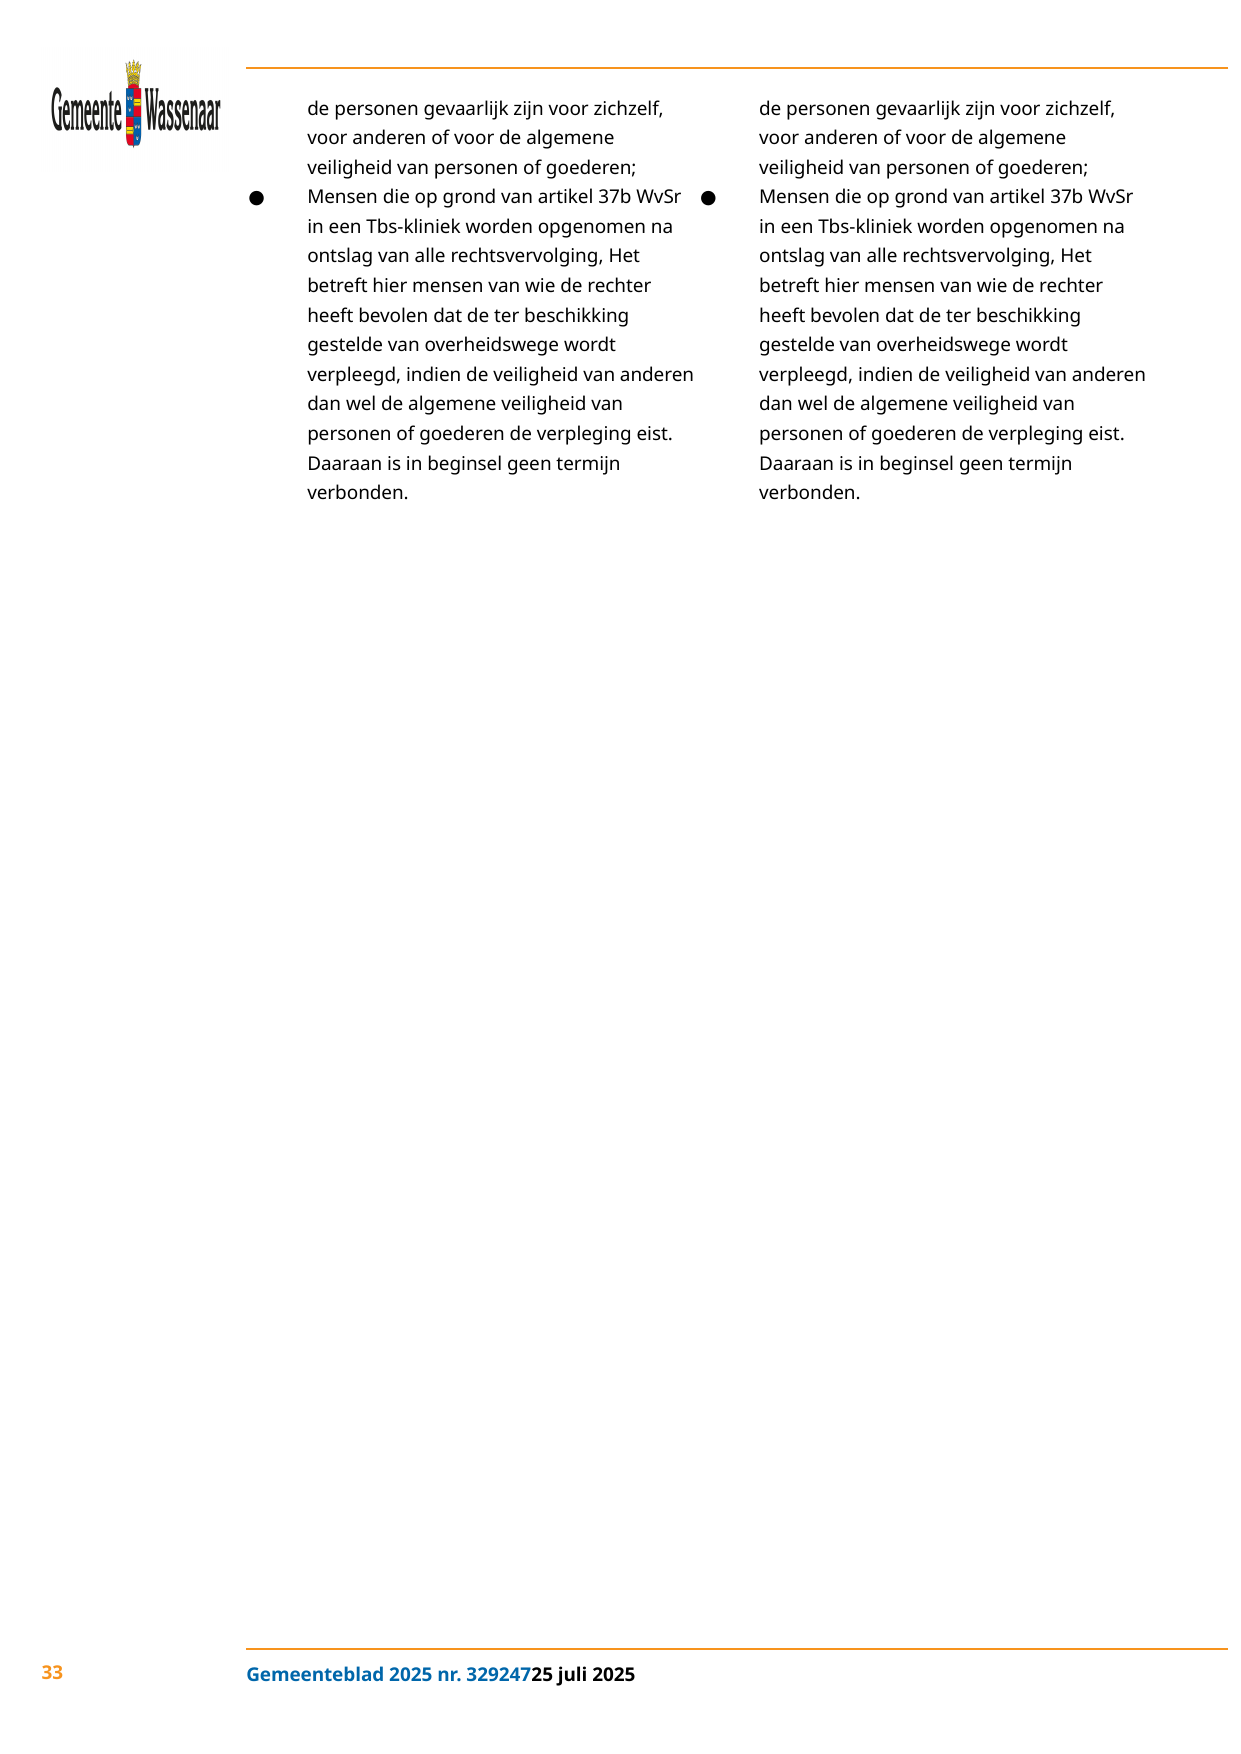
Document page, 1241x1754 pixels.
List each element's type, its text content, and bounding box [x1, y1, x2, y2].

table_cell de personen gevaarlijk zijn voor zichzelf, voor anderen of voor de algemene veiligheid van personen of goederen; Mensen die op grond van artikel 37b WvSr in een Tbs-kliniek worden opgenomen na ontslag van alle rechtsvervolging, Het betreft hier mensen van wie de rechter heeft bevolen dat de ter beschikking gestelde van overheidswege wordt verpleegd, indien de veiligheid van anderen dan wel de algemene veiligheid van personen of goederen de verpleging eist. Daaraan is in beginsel geen termijn verbonden. [700, 95, 1152, 505]
table_cell de personen gevaarlijk zijn voor zichzelf, voor anderen of voor de algemene veiligheid van personen of goederen; Mensen die op grond van artikel 37b WvSr in een Tbs-kliniek worden opgenomen na ontslag van alle rechtsvervolging, Het betreft hier mensen van wie de rechter heeft bevolen dat de ter beschikking gestelde van overheidswege wordt verpleegd, indien de veiligheid van anderen dan wel de algemene veiligheid van personen of goederen de verpleging eist. Daaraan is in beginsel geen termijn verbonden. [248, 95, 700, 505]
picture [41, 47, 231, 172]
